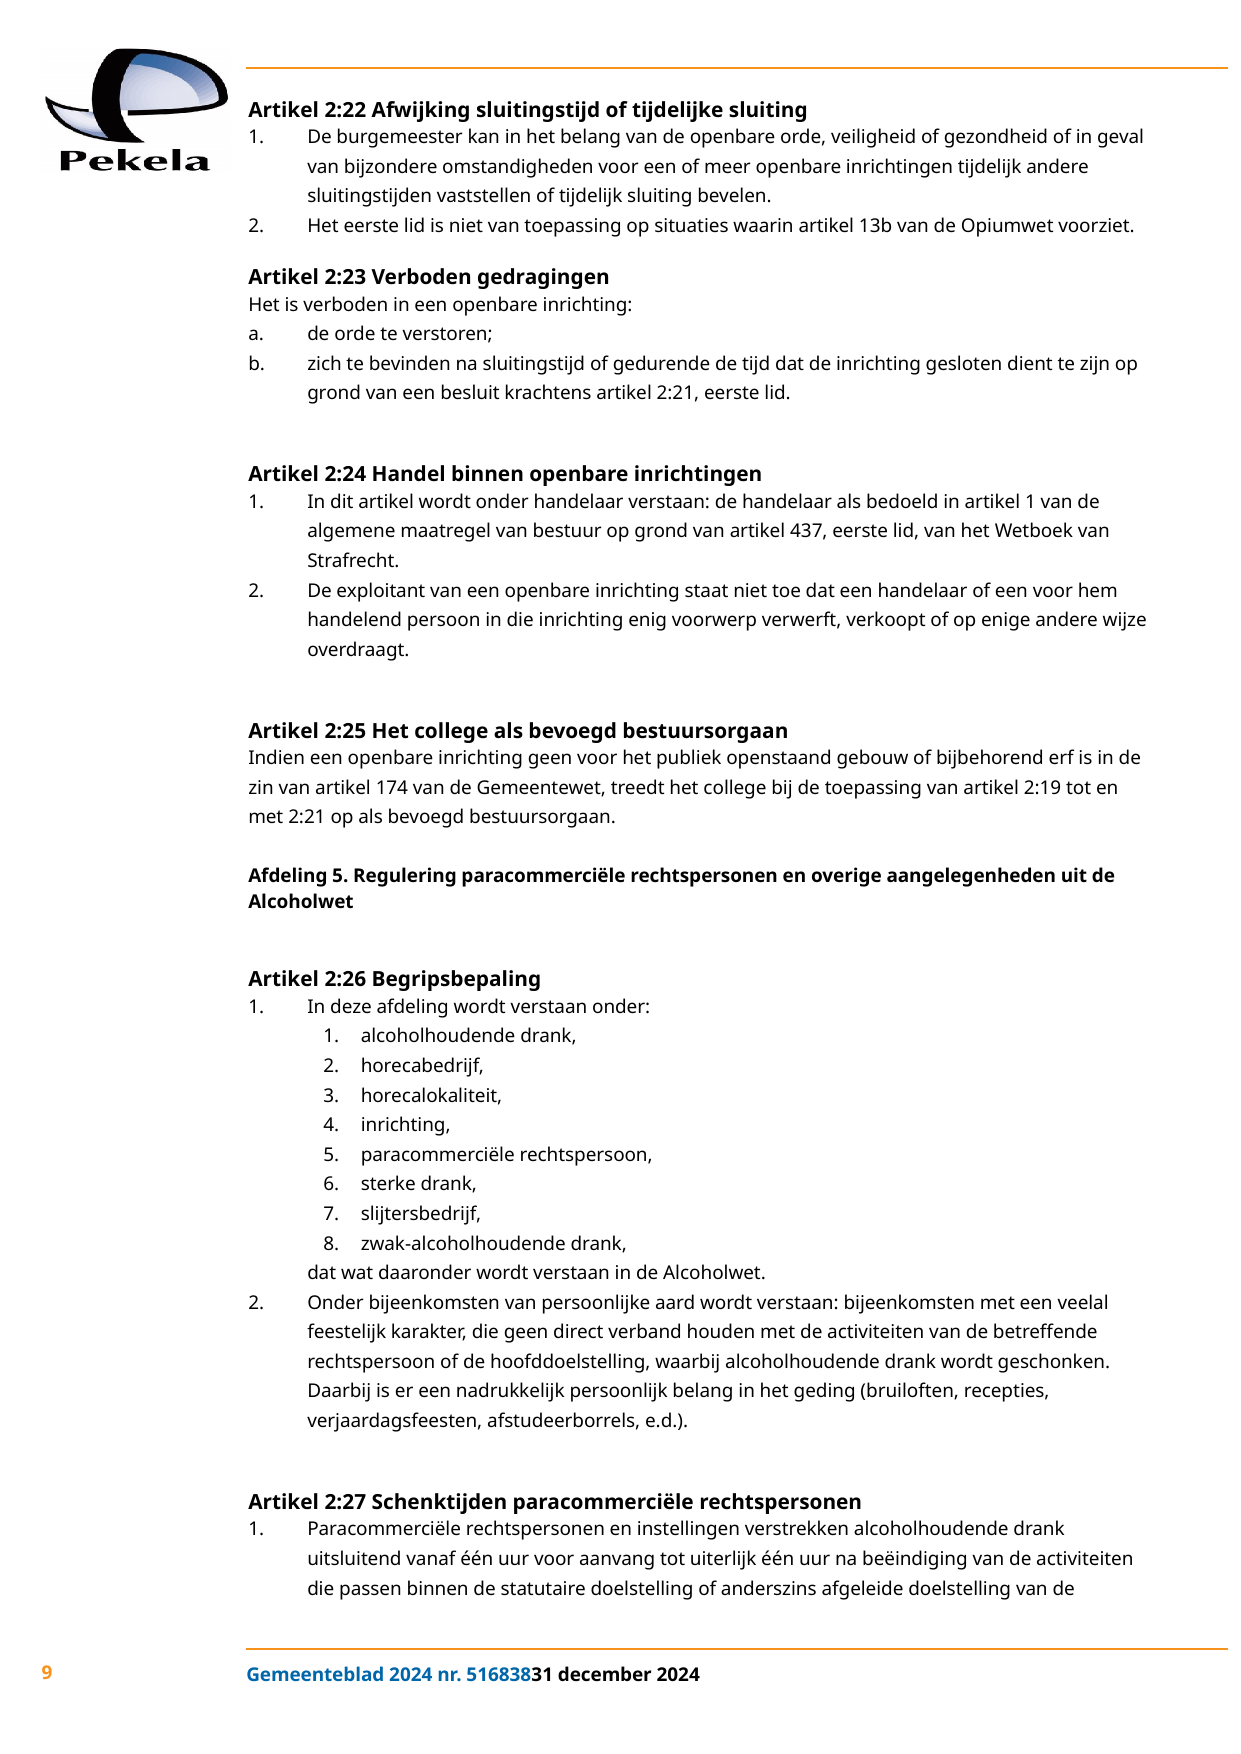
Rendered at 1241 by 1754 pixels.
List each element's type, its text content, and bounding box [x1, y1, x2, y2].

text Artikel 2:25 Het college als bevoegd bestuursorgaan [248, 716, 1152, 744]
text Artikel 2:26 Begripsbepaling [248, 964, 1152, 993]
list inrichting, [323, 1111, 1152, 1137]
list alcoholhoudende drank, [323, 1023, 1152, 1048]
list dat wat daaronder wordt verstaan in de Alcoholwet. [248, 1259, 1152, 1285]
list paracommerciële rechtspersoon, [323, 1141, 1152, 1167]
list De exploitant van een openbare inrichting staat niet toe dat een handelaar of een voor hem handelend persoon in die inrichting enig voorwerp verwerft, verkoopt of op enige andere wijze overdraagt. [248, 577, 1152, 662]
list horecalokaliteit, [323, 1082, 1152, 1107]
text Artikel 2:27 Schenktijden paracommerciële rechtspersonen [248, 1487, 1152, 1516]
list Het eerste lid is niet van toepassing op situaties waarin artikel 13b van de Opiumwet voorziet. [248, 212, 1152, 238]
text Artikel 2:23 Verboden gedragingen [248, 262, 1152, 291]
list horecabedrijf, [323, 1052, 1152, 1078]
text Artikel 2:22 Afwijking sluitingstijd of tijdelijke sluiting [248, 95, 1152, 123]
list zich te bevinden na sluitingstijd of gedurende de tijd dat de inrichting gesloten dient te zijn op grond van een besluit krachtens artikel 2:21, eerste lid. [248, 350, 1152, 405]
text Het is verboden in een openbare inrichting: [248, 291, 1152, 317]
list Paracommerciële rechtspersonen en instellingen verstrekken alcoholhoudende drank uitsluitend vanaf één uur voor aanvang tot uiterlijk één uur na beëindiging van de activiteiten die passen binnen de statutaire doelstelling of anderszins afgeleide doelstelling van de [248, 1516, 1152, 1601]
list Onder bijeenkomsten van persoonlijke aard wordt verstaan: bijeenkomsten met een veelal feestelijk karakter, die geen direct verband houden met de activiteiten van de betreffende rechtspersoon of de hoofddoelstelling, waarbij alcoholhoudende drank wordt geschonken. Daarbij is er een nadrukkelijk persoonlijk belang in het geding (bruiloften, recepties, verjaardagsfeesten, afstudeerborrels, e.d.). [248, 1289, 1152, 1433]
list sterke drank, [323, 1171, 1152, 1196]
list slijtersbedrijf, [323, 1200, 1152, 1226]
list De burgemeester kan in het belang van de openbare orde, veiligheid of gezondheid of in geval van bijzondere omstandigheden voor een of meer openbare inrichtingen tijdelijk andere sluitingstijden vaststellen of tijdelijk sluiting bevelen. [248, 123, 1152, 208]
list In deze afdeling wordt verstaan onder: [248, 993, 1152, 1019]
text Indien een openbare inrichting geen voor het publiek openstaand gebouw of bijbehorend erf is in de zin van artikel 174 van de Gemeentewet, treedt het college bij de toepassing van artikel 2:19 tot en met 2:21 op als bevoegd bestuursorgaan. [248, 744, 1152, 829]
list zwak-alcoholhoudende drank, [323, 1230, 1152, 1255]
text Artikel 2:24 Handel binnen openbare inrichtingen [248, 459, 1152, 488]
list In dit artikel wordt onder handelaar verstaan: de handelaar als bedoeld in artikel 1 van de algemene maatregel van bestuur op grond van artikel 437, eerste lid, van het Wetboek van Strafrecht. [248, 488, 1152, 573]
picture [41, 47, 231, 172]
list de orde te verstoren; [248, 320, 1152, 346]
text Afdeling 5. Regulering paracommerciële rechtspersonen en overige aangelegenheden uit de Alcoholwet [248, 863, 1152, 914]
